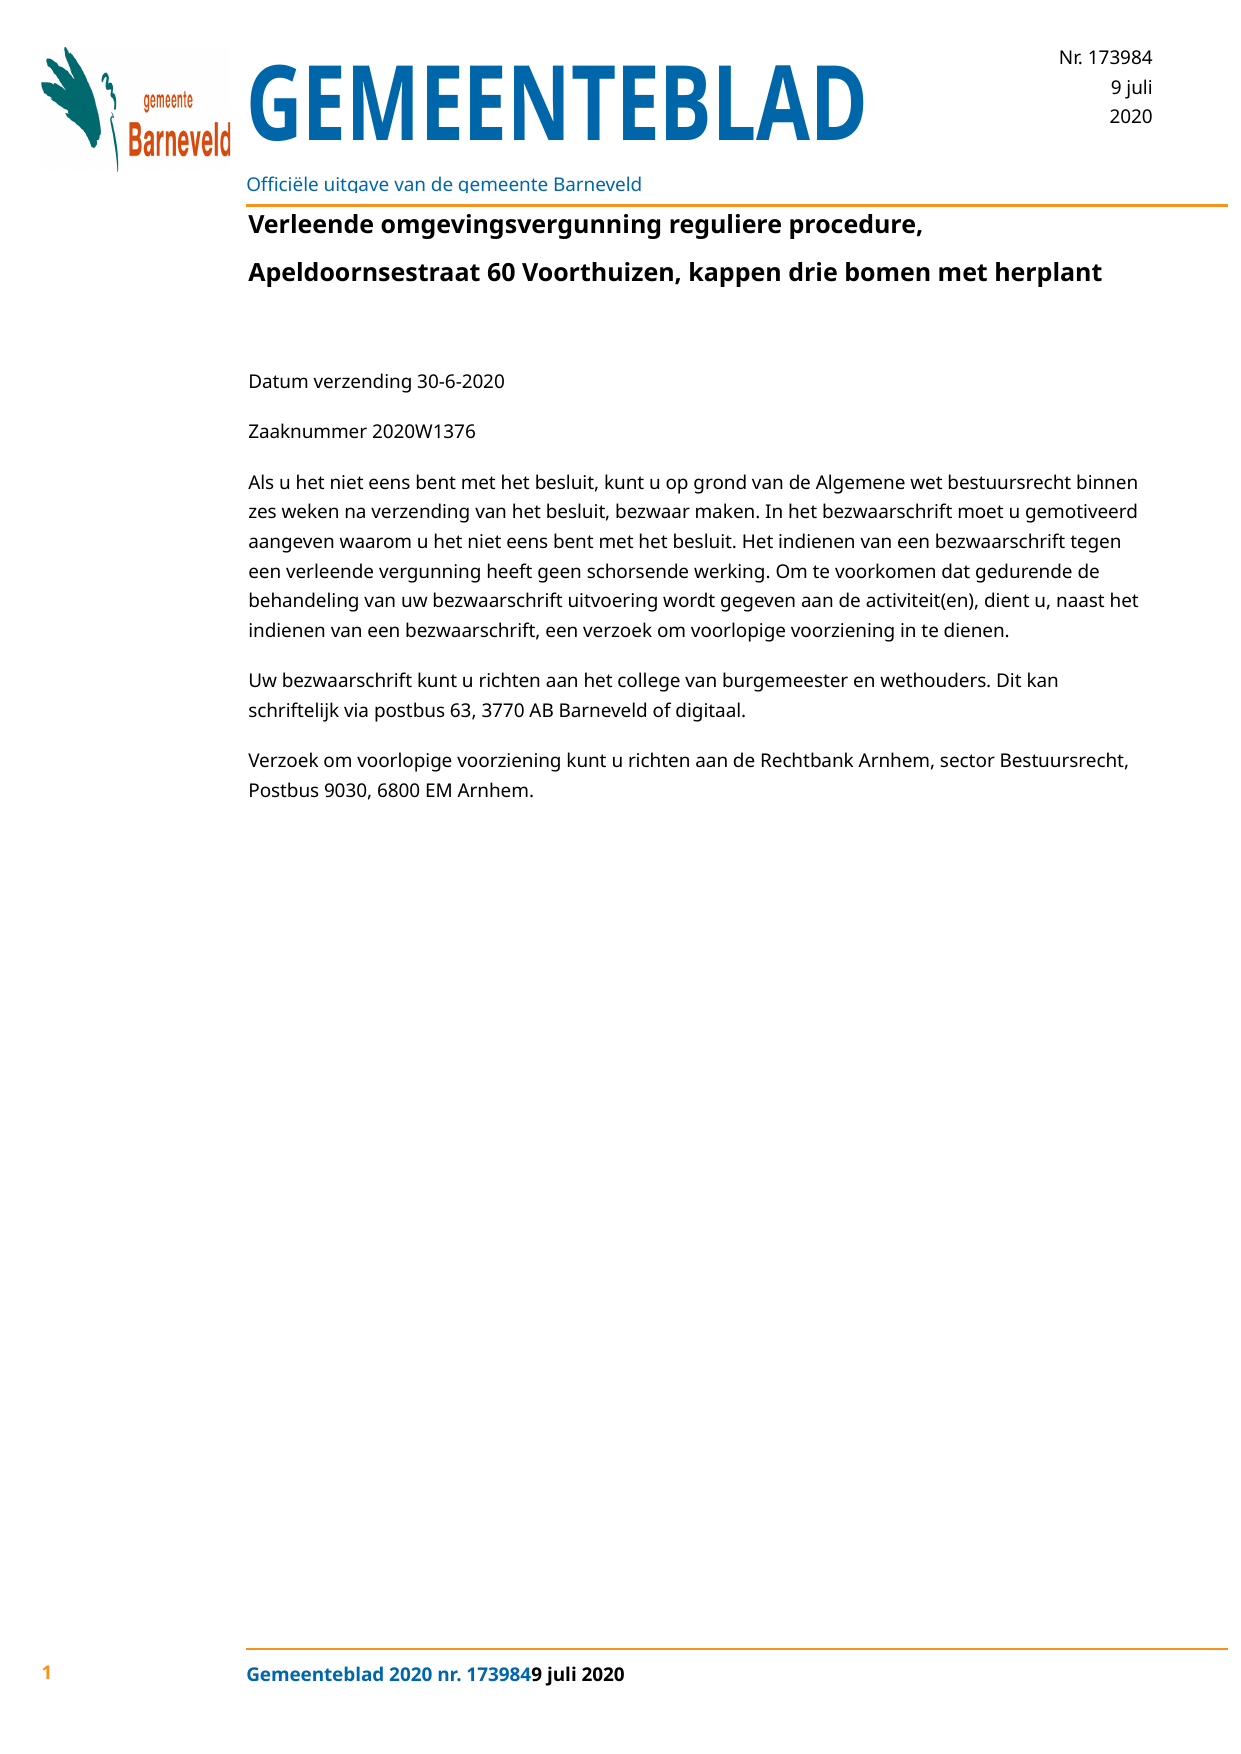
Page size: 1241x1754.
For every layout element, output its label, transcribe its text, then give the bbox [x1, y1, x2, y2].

text Zaaknummer 2020W1376 [248, 419, 1152, 444]
text Datum verzending 30-6-2020 [248, 368, 1152, 394]
picture [41, 47, 231, 172]
text Verleende omgevingsvergunning reguliere procedure, Apeldoornsestraat 60 Voorthuizen, kappen drie bomen met herplant [248, 207, 1152, 288]
text Verzoek om voorlopige voorziening kunt u richten aan de Rechtbank Arnhem, sector Bestuursrecht, Postbus 9030, 6800 EM Arnhem. [248, 747, 1152, 803]
text Uw bezwaarschrift kunt u richten aan het college van burgemeester en wethouders. Dit kan schriftelijk via postbus 63, 3770 AB Barneveld of digitaal. [248, 667, 1152, 723]
text Als u het niet eens bent met het besluit, kunt u op grond van de Algemene wet bestuursrecht binnen zes weken na verzending van het besluit, bezwaar maken. In het bezwaarschrift moet u gemotiveerd aangeven waarom u het niet eens bent met het besluit. Het indienen van een bezwaarschrift tegen een verleende vergunning heeft geen schorsende werking. Om te voorkomen dat gedurende de behandeling van uw bezwaarschrift uitvoering wordt gegeven aan de activiteit(en), dient u, naast het indienen van een bezwaarschrift, een verzoek om voorlopige voorziening in te dienen. [248, 469, 1152, 643]
